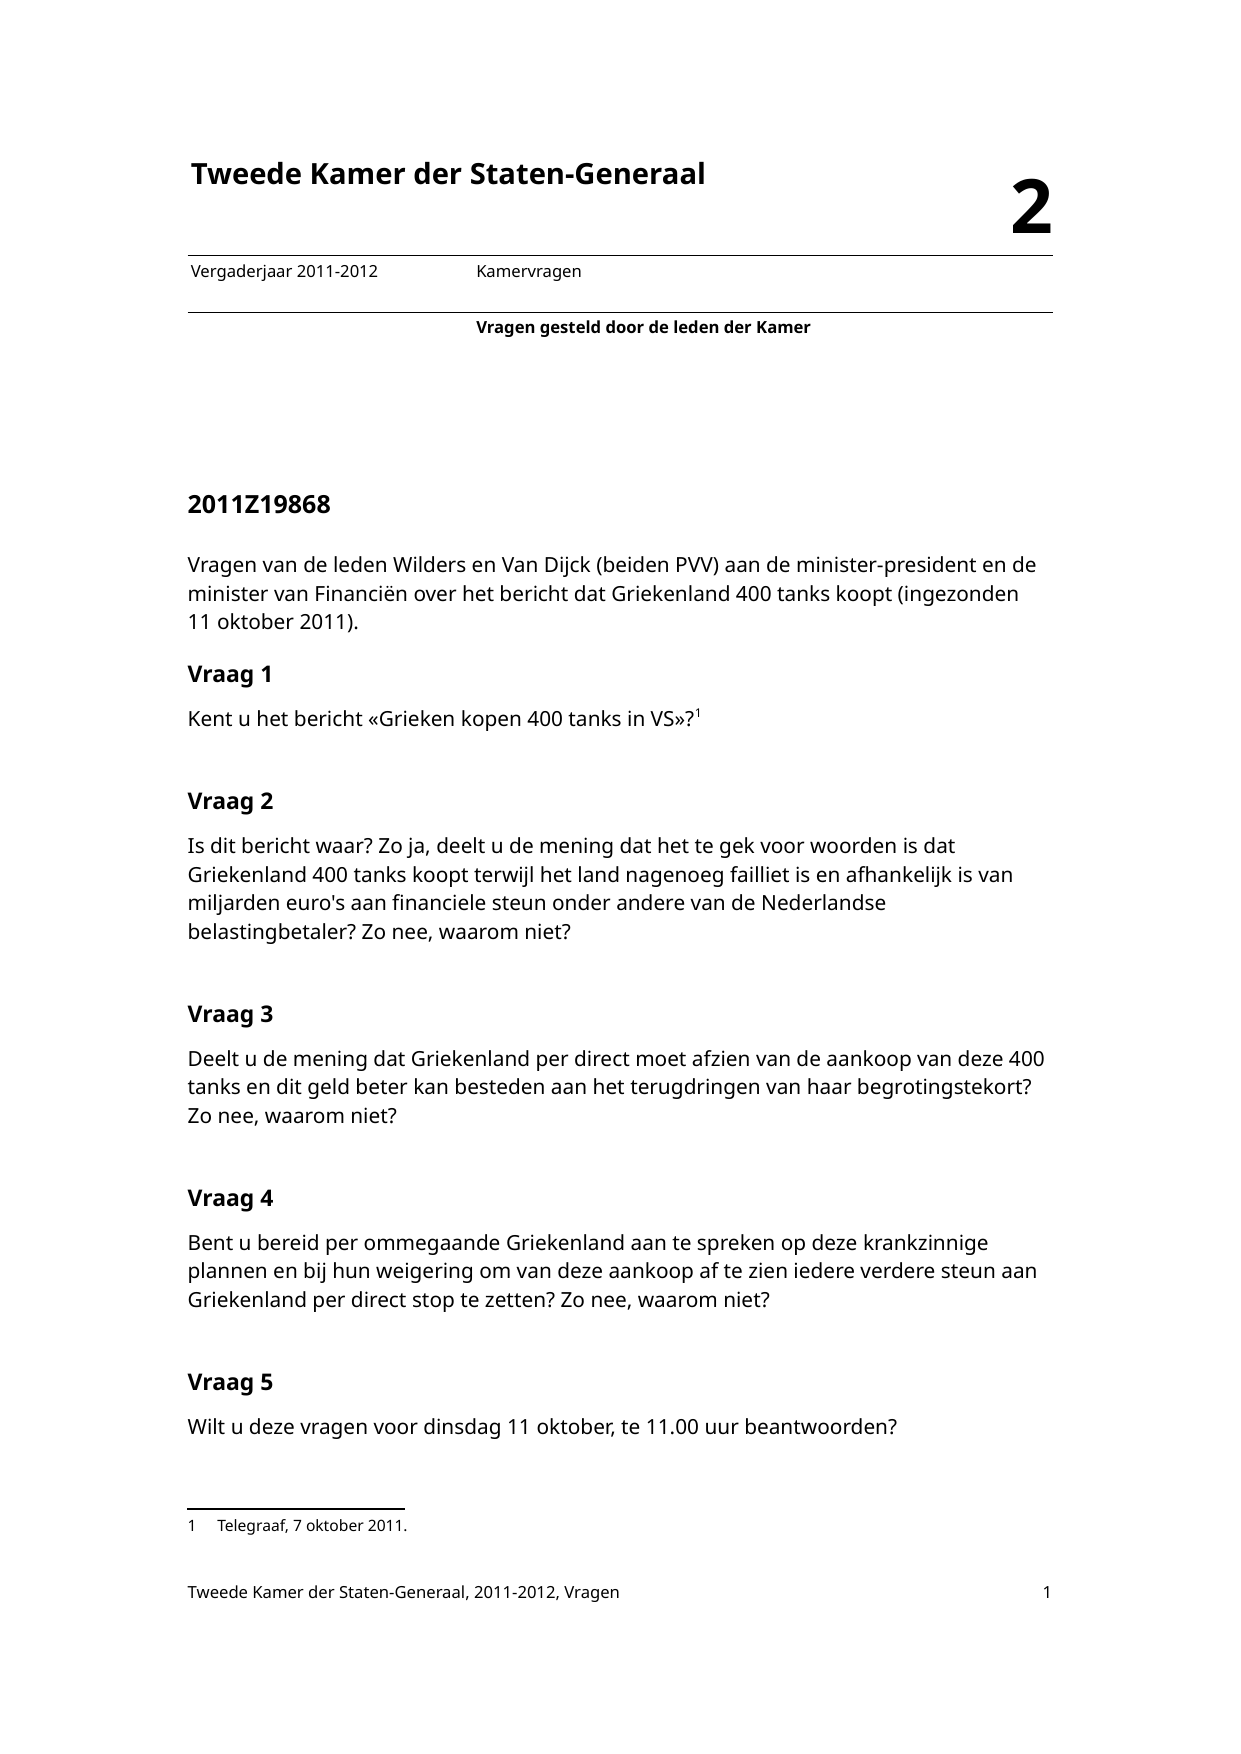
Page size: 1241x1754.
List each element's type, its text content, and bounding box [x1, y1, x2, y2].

table_cell Vragen gesteld door de leden der Kamer [473, 313, 1053, 339]
subtitle Vraag 5 [187, 1366, 1053, 1397]
subtitle Vraag 4 [187, 1182, 1053, 1213]
text Is dit bericht waar? Zo ja, deelt u de mening dat het te gek voor woorden is dat Griekenland 400 tanks koopt terwijl het land nagenoeg failliet is en afhankelijk is van miljarden euro's aan financiele steun onder andere van de Nederlandse belastingbetaler? Zo nee, waarom niet? [187, 832, 1053, 945]
subtitle Vraag 2 [187, 785, 1053, 817]
subtitle Vraag 3 [187, 998, 1053, 1029]
text Telegraaf, 7 oktober 2011. [187, 1508, 1053, 1536]
text Kent u het bericht «Grieken kopen 400 tanks in VS»? [187, 704, 1053, 733]
subtitle Vraag 1 [187, 658, 1053, 689]
table_cell [188, 313, 473, 339]
text Bent u bereid per ommegaande Griekenland aan te spreken op deze krankzinnige plannen en bij hun weigering om van deze aankoop af te zien iedere verdere steun aan Griekenland per direct stop te zetten? Zo nee, waarom niet? [187, 1228, 1053, 1313]
table_cell Kamervragen [473, 256, 1053, 312]
text Vragen van de leden Wilders en Van Dijck (beiden PVV) aan de minister-president en de minister van Financiën over het bericht dat Griekenland 400 tanks koopt (ingezonden 11 oktober 2011). [187, 550, 1053, 636]
table_cell Vergaderjaar 2011-2012 [188, 256, 473, 312]
text 2011Z19868 [187, 487, 1053, 521]
table_header 2 [880, 150, 1053, 255]
text Wilt u deze vragen voor dinsdag 11 oktober, te 11.00 uur beantwoorden? [187, 1412, 1053, 1441]
text Deelt u de mening dat Griekenland per direct moet afzien van de aankoop van deze 400 tanks en dit geld beter kan besteden aan het terugdringen van haar begrotingstekort? Zo nee, waarom niet? [187, 1044, 1053, 1129]
table_header Tweede Kamer der Staten-Generaal [188, 150, 879, 255]
